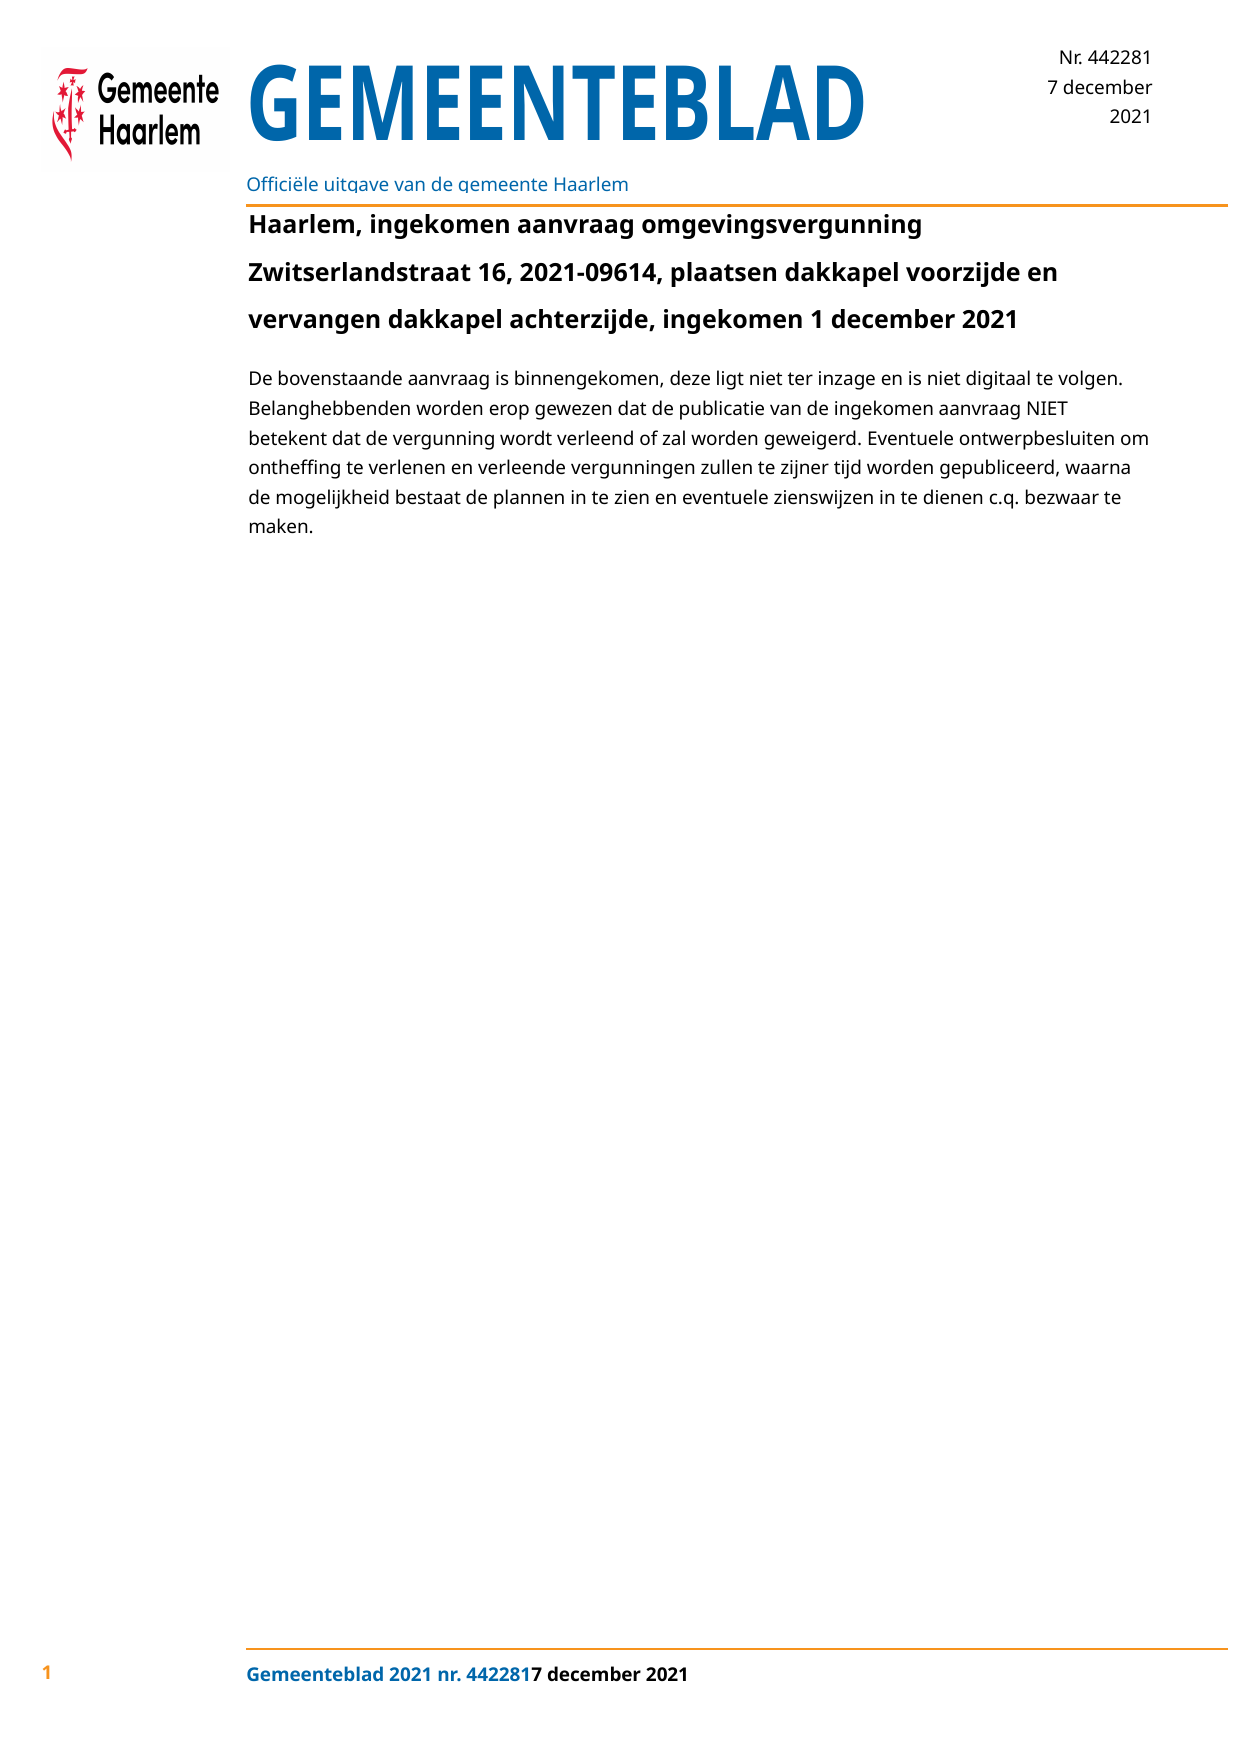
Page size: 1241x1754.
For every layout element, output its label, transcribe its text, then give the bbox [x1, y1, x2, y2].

text Haarlem, ingekomen aanvraag omgevingsvergunning Zwitserlandstraat 16, 2021-09614, plaatsen dakkapel voorzijde en vervangen dakkapel achterzijde, ingekomen 1 december 2021 [248, 207, 1152, 336]
picture [41, 47, 231, 172]
text De bovenstaande aanvraag is binnengekomen, deze ligt niet ter inzage en is niet digitaal te volgen. Belanghebbenden worden erop gewezen dat de publicatie van de ingekomen aanvraag NIET betekent dat de vergunning wordt verleend of zal worden geweigerd. Eventuele ontwerpbesluiten om ontheffing te verlenen en verleende vergunningen zullen te zijner tijd worden gepubliceerd, waarna de mogelijkheid bestaat de plannen in te zien en eventuele zienswijzen in te dienen c.q. bezwaar te maken. [248, 366, 1152, 539]
